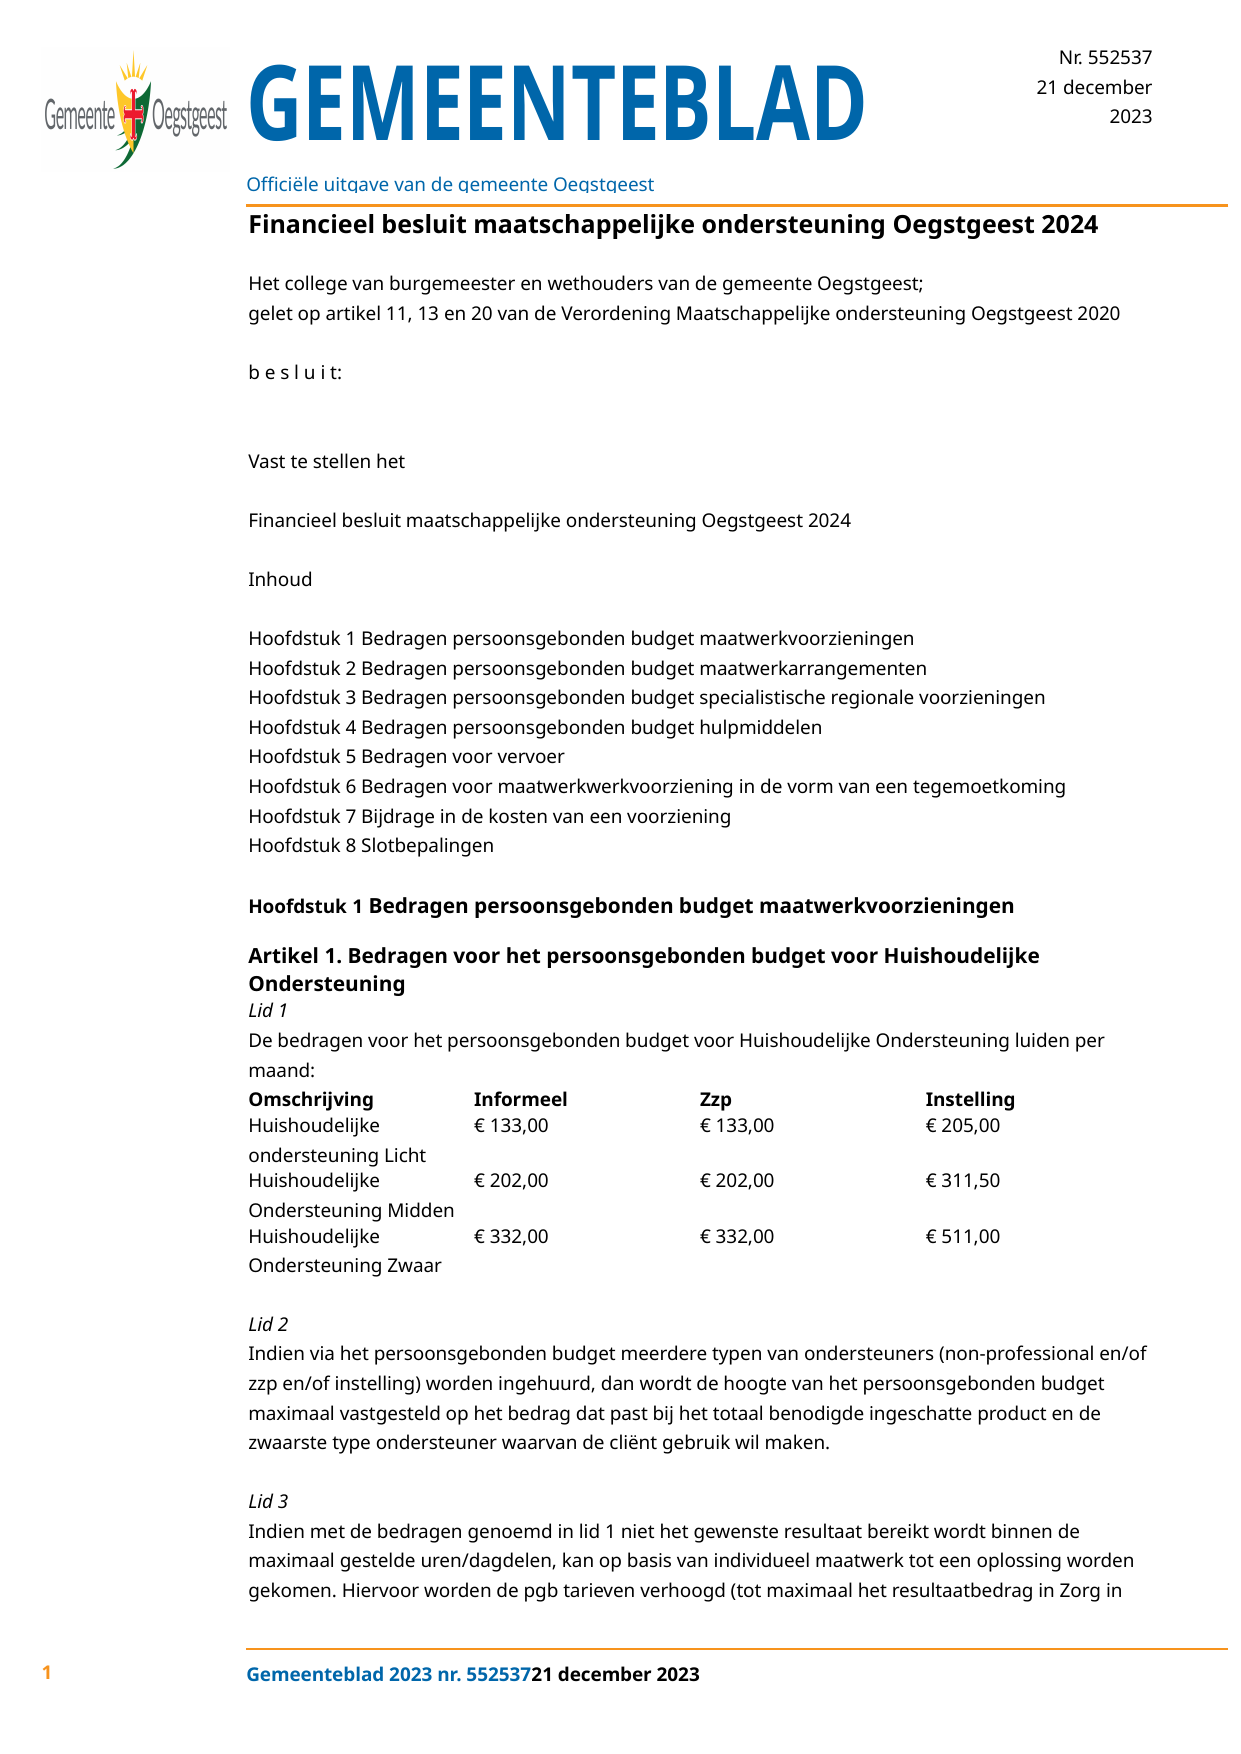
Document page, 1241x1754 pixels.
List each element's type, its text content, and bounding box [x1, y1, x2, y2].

table_header Omschrijving [248, 1087, 474, 1112]
table_header Instelling [926, 1087, 1152, 1112]
text Hoofdstuk 2 Bedragen persoonsgebonden budget maatwerkarrangementen [248, 655, 1152, 681]
picture [41, 47, 231, 172]
text Hoofdstuk 1 Bedragen persoonsgebonden budget maatwerkvoorzieningen [248, 625, 1152, 651]
text Indien via het persoonsgebonden budget meerdere typen van ondersteuners (non-professional en/of zzp en/of instelling) worden ingehuurd, dan wordt de hoogte van het persoonsgebonden budget maximaal vastgesteld op het bedrag dat past bij het totaal benodigde ingeschatte product en de zwaarste type ondersteuner waarvan de cliënt gebruik wil maken. [248, 1341, 1152, 1455]
table_cell € 511,00 [926, 1223, 1152, 1278]
table_cell Huishoudelijke ondersteuning Licht [248, 1112, 474, 1168]
table_cell € 133,00 [474, 1112, 700, 1168]
text Hoofdstuk 6 Bedragen voor maatwerkwerkvoorziening in de vorm van een tegemoetkoming [248, 773, 1152, 799]
text Hoofdstuk 1 Bedragen persoonsgebonden budget maatwerkvoorzieningen [248, 892, 1152, 920]
text Indien met de bedragen genoemd in lid 1 niet het gewenste resultaat bereikt wordt binnen de maximaal gestelde uren/dagdelen, kan op basis van individueel maatwerk tot een oplossing worden gekomen. Hiervoor worden de pgb tarieven verhoogd (tot maximaal het resultaatbedrag in Zorg in [248, 1518, 1152, 1603]
text Artikel 1. Bedragen voor het persoonsgebonden budget voor Huishoudelijke Ondersteuning [248, 941, 1152, 998]
text Hoofdstuk 8 Slotbepalingen [248, 832, 1152, 858]
table_header Informeel [474, 1087, 700, 1112]
text Lid 2 [248, 1311, 1152, 1337]
text Hoofdstuk 5 Bedragen voor vervoer [248, 744, 1152, 769]
table_header Zzp [700, 1087, 926, 1112]
text Hoofdstuk 4 Bedragen persoonsgebonden budget hulpmiddelen [248, 714, 1152, 740]
text De bedragen voor het persoonsgebonden budget voor Huishoudelijke Ondersteuning luiden per maand: [248, 1027, 1152, 1083]
text Lid 3 [248, 1488, 1152, 1514]
text Inhoud [248, 566, 1152, 592]
text Hoofdstuk 3 Bedragen persoonsgebonden budget specialistische regionale voorzieningen [248, 684, 1152, 710]
table_cell € 202,00 [700, 1168, 926, 1223]
text Financieel besluit maatschappelijke ondersteuning Oegstgeest 2024 [248, 207, 1152, 241]
table_cell € 133,00 [700, 1112, 926, 1168]
text b e s l u i t: [248, 359, 1152, 385]
table_cell Huishoudelijke Ondersteuning Midden [248, 1168, 474, 1223]
text Het college van burgemeester en wethouders van de gemeente Oegstgeest; [248, 270, 1152, 296]
table_cell € 205,00 [926, 1112, 1152, 1168]
text gelet op artikel 11, 13 en 20 van de Verordening Maatschappelijke ondersteuning Oegstgeest 2020 [248, 300, 1152, 326]
text Hoofdstuk 7 Bijdrage in de kosten van een voorziening [248, 803, 1152, 828]
text Vast te stellen het [248, 448, 1152, 473]
table_cell Huishoudelijke Ondersteuning Zwaar [248, 1223, 474, 1278]
table_cell € 202,00 [474, 1168, 700, 1223]
table_cell € 311,50 [926, 1168, 1152, 1223]
table_cell € 332,00 [474, 1223, 700, 1278]
text Financieel besluit maatschappelijke ondersteuning Oegstgeest 2024 [248, 507, 1152, 533]
text Lid 1 [248, 998, 1152, 1023]
table_cell € 332,00 [700, 1223, 926, 1278]
